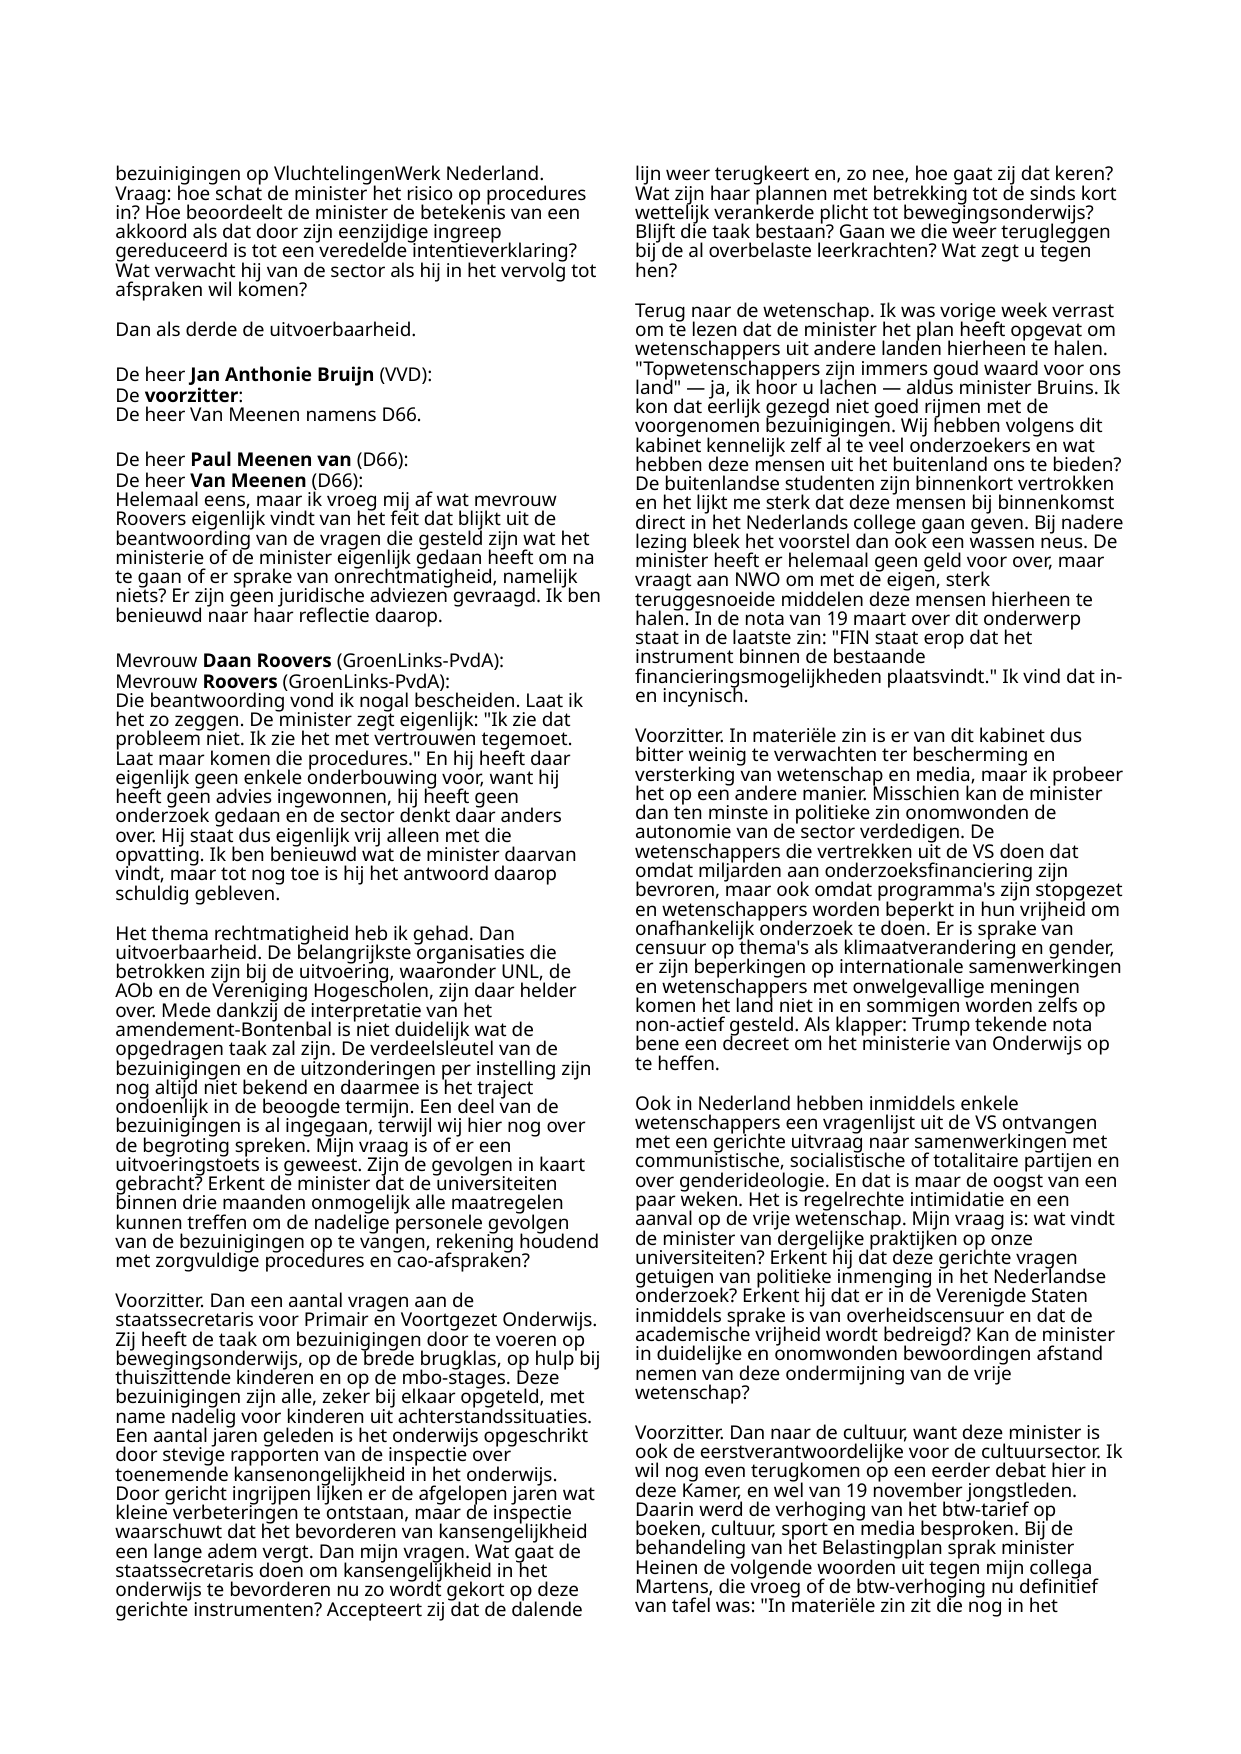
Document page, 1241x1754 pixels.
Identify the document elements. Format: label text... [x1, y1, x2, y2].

text Mevrouw Daan Roovers (GroenLinks-PvdA): [115, 647, 605, 673]
text Het thema rechtmatigheid heb ik gehad. Dan uitvoerbaarheid. De belangrijkste organisaties die betrokken zijn bij de uitvoering, waaronder UNL, de AOb en de Vereniging Hogescholen, zijn daar helder over. Mede dankzij de interpretatie van het amendement-Bontenbal is niet duidelijk wat de opgedragen taak zal zijn. De verdeelsleutel van de bezuinigingen en de uitzonderingen per instelling zijn nog altijd niet bekend en daarmee is het traject ondoenlijk in de beoogde termijn. Een deel van de bezuinigingen is al ingegaan, terwijl wij hier nog over de begroting spreken. Mijn vraag is of er een uitvoeringstoets is geweest. Zijn de gevolgen in kaart gebracht? Erkent de minister dat de universiteiten binnen drie maanden onmogelijk alle maatregelen kunnen treffen om de nadelige personele gevolgen van de bezuinigingen op te vangen, rekening houdend met zorgvuldige procedures en cao-afspraken? [115, 924, 605, 1271]
text bezuinigingen op VluchtelingenWerk Nederland. Vraag: hoe schat de minister het risico op procedures in? Hoe beoordeelt de minister de betekenis van een akkoord als dat door zijn eenzijdige ingreep gereduceerd is tot een veredelde intentieverklaring? Wat verwacht hij van de sector als hij in het vervolg tot afspraken wil komen? [115, 165, 605, 300]
text De voorzitter: [115, 387, 605, 406]
text Die beantwoording vond ik nogal bescheiden. Laat ik het zo zeggen. De minister zegt eigenlijk: "Ik zie dat probleem niet. Ik zie het met vertrouwen tegemoet. Laat maar komen die procedures." En hij heeft daar eigenlijk geen enkele onderbouwing voor, want hij heeft geen advies ingewonnen, hij heeft geen onderzoek gedaan en de sector denkt daar anders over. Hij staat dus eigenlijk vrij alleen met die opvatting. Ik ben benieuwd wat de minister daarvan vindt, maar tot nog toe is hij het antwoord daarop schuldig gebleven. [115, 692, 605, 904]
text De heer Jan Anthonie Bruijn (VVD): [115, 361, 605, 387]
text Helemaal eens, maar ik vroeg mij af wat mevrouw Roovers eigenlijk vindt van het feit dat blijkt uit de beantwoording van de vragen die gesteld zijn wat het ministerie of de minister eigenlijk gedaan heeft om na te gaan of er sprake van onrechtmatigheid, namelijk niets? Er zijn geen juridische adviezen gevraagd. Ik ben benieuwd naar haar reflectie daarop. [115, 491, 605, 626]
text Ook in Nederland hebben inmiddels enkele wetenschappers een vragenlijst uit de VS ontvangen met een gerichte uitvraag naar samenwerkingen met communistische, socialistische of totalitaire partijen en over genderideologie. En dat is maar de oogst van een paar weken. Het is regelrechte intimidatie en een aanval op de vrije wetenschap. Mijn vraag is: wat vindt de minister van dergelijke praktijken op onze universiteiten? Erkent hij dat deze gerichte vragen getuigen van politieke inmenging in het Nederlandse onderzoek? Erkent hij dat er in de Verenigde Staten inmiddels sprake is van overheidscensuur en dat de academische vrijheid wordt bedreigd? Kan de minister in duidelijke en onomwonden bewoordingen afstand nemen van deze ondermijning van de vrije wetenschap? [635, 1095, 1125, 1403]
text Terug naar de wetenschap. Ik was vorige week verrast om te lezen dat de minister het plan heeft opgevat om wetenschappers uit andere landen hierheen te halen. "Topwetenschappers zijn immers goud waard voor ons land" — ja, ik hoor u lachen — aldus minister Bruins. Ik kon dat eerlijk gezegd niet goed rijmen met de voorgenomen bezuinigingen. Wij hebben volgens dit kabinet kennelijk zelf al te veel onderzoekers en wat hebben deze mensen uit het buitenland ons te bieden? De buitenlandse studenten zijn binnenkort vertrokken en het lijkt me sterk dat deze mensen bij binnenkomst direct in het Nederlands college gaan geven. Bij nadere lezing bleek het voorstel dan ook een wassen neus. De minister heeft er helemaal geen geld voor over, maar vraagt aan NWO om met de eigen, sterk teruggesnoeide middelen deze mensen hierheen te halen. In de nota van 19 maart over dit onderwerp staat in de laatste zin: "FIN staat erop dat het instrument binnen de bestaande financieringsmogelijkheden plaatsvindt." Ik vind dat in- en incynisch. [635, 302, 1125, 706]
text Dan als derde de uitvoerbaarheid. [115, 321, 605, 340]
text De heer Paul Meenen van (D66): [115, 446, 605, 472]
text Voorzitter. Dan naar de cultuur, want deze minister is ook de eerstverantwoordelijke voor de cultuursector. Ik wil nog even terugkomen op een eerder debat hier in deze Kamer, en wel van 19 november jongstleden. Daarin werd de verhoging van het btw-tarief op boeken, cultuur, sport en media besproken. Bij de behandeling van het Belastingplan sprak minister Heinen de volgende woorden uit tegen mijn collega Martens, die vroeg of de btw-verhoging nu definitief van tafel was: "In materiële zin zit die nog in het [635, 1424, 1125, 1616]
text De heer Van Meenen (D66): [115, 472, 605, 491]
text lijn weer terugkeert en, zo nee, hoe gaat zij dat keren? Wat zijn haar plannen met betrekking tot de sinds kort wettelijk verankerde plicht tot bewegingsonderwijs? Blijft die taak bestaan? Gaan we die weer terugleggen bij de al overbelaste leerkrachten? Wat zegt u tegen hen? [635, 165, 1125, 281]
text Voorzitter. In materiële zin is er van dit kabinet dus bitter weinig te verwachten ter bescherming en versterking van wetenschap en media, maar ik probeer het op een andere manier. Misschien kan de minister dan ten minste in politieke zin onomwonden de autonomie van de sector verdedigen. De wetenschappers die vertrekken uit de VS doen dat omdat miljarden aan onderzoeksfinanciering zijn bevroren, maar ook omdat programma's zijn stopgezet en wetenschappers worden beperkt in hun vrijheid om onafhankelijk onderzoek te doen. Er is sprake van censuur op thema's als klimaatverandering en gender, er zijn beperkingen op internationale samenwerkingen en wetenschappers met onwelgevallige meningen komen het land niet in en sommigen worden zelfs op non-actief gesteld. Als klapper: Trump tekende nota bene een decreet om het ministerie van Onderwijs op te heffen. [635, 727, 1125, 1074]
text Voorzitter. Dan een aantal vragen aan de staatssecretaris voor Primair en Voortgezet Onderwijs. Zij heeft de taak om bezuinigingen door te voeren op bewegingsonderwijs, op de brede brugklas, op hulp bij thuiszittende kinderen en op de mbo-stages. Deze bezuinigingen zijn alle, zeker bij elkaar opgeteld, met name nadelig voor kinderen uit achterstandssituaties. Een aantal jaren geleden is het onderwijs opgeschrikt door stevige rapporten van de inspectie over toenemende kansenongelijkheid in het onderwijs. Door gericht ingrijpen lijken er de afgelopen jaren wat kleine verbeteringen te ontstaan, maar de inspectie waarschuwt dat het bevorderen van kansengelijkheid een lange adem vergt. Dan mijn vragen. Wat gaat de staatssecretaris doen om kansengelijkheid in het onderwijs te bevorderen nu zo wordt gekort op deze gerichte instrumenten? Accepteert zij dat de dalende [115, 1292, 605, 1620]
text De heer Van Meenen namens D66. [115, 406, 605, 425]
text Mevrouw Roovers (GroenLinks-PvdA): [115, 673, 605, 692]
